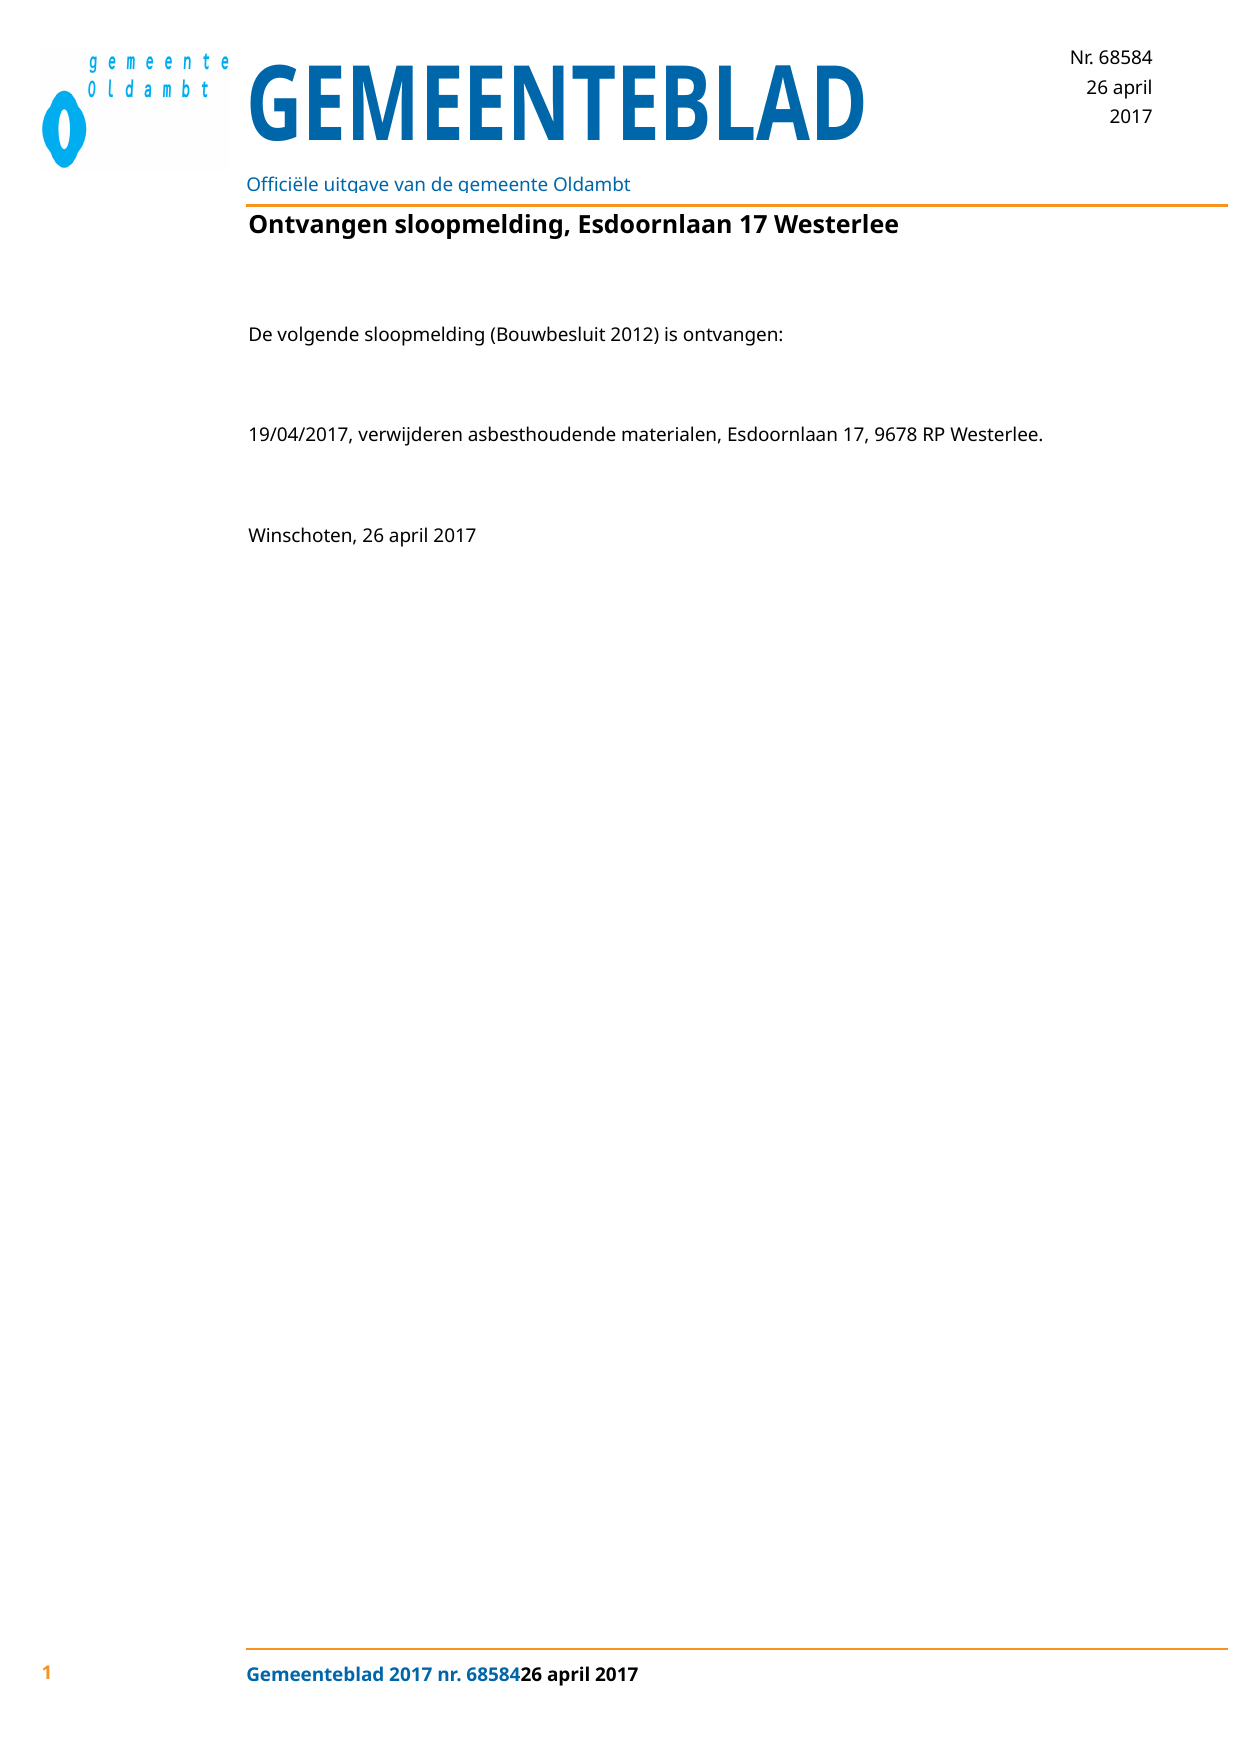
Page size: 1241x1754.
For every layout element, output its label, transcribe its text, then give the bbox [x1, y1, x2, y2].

text De volgende sloopmelding (Bouwbesluit 2012) is ontvangen: [248, 321, 1152, 346]
text Winschoten, 26 april 2017 [248, 522, 1152, 548]
text Ontvangen sloopmelding, Esdoornlaan 17 Westerlee [248, 207, 1152, 241]
picture [41, 47, 231, 172]
text 19/04/2017, verwijderen asbesthoudende materialen, Esdoornlaan 17, 9678 RP Westerlee. [248, 422, 1152, 447]
